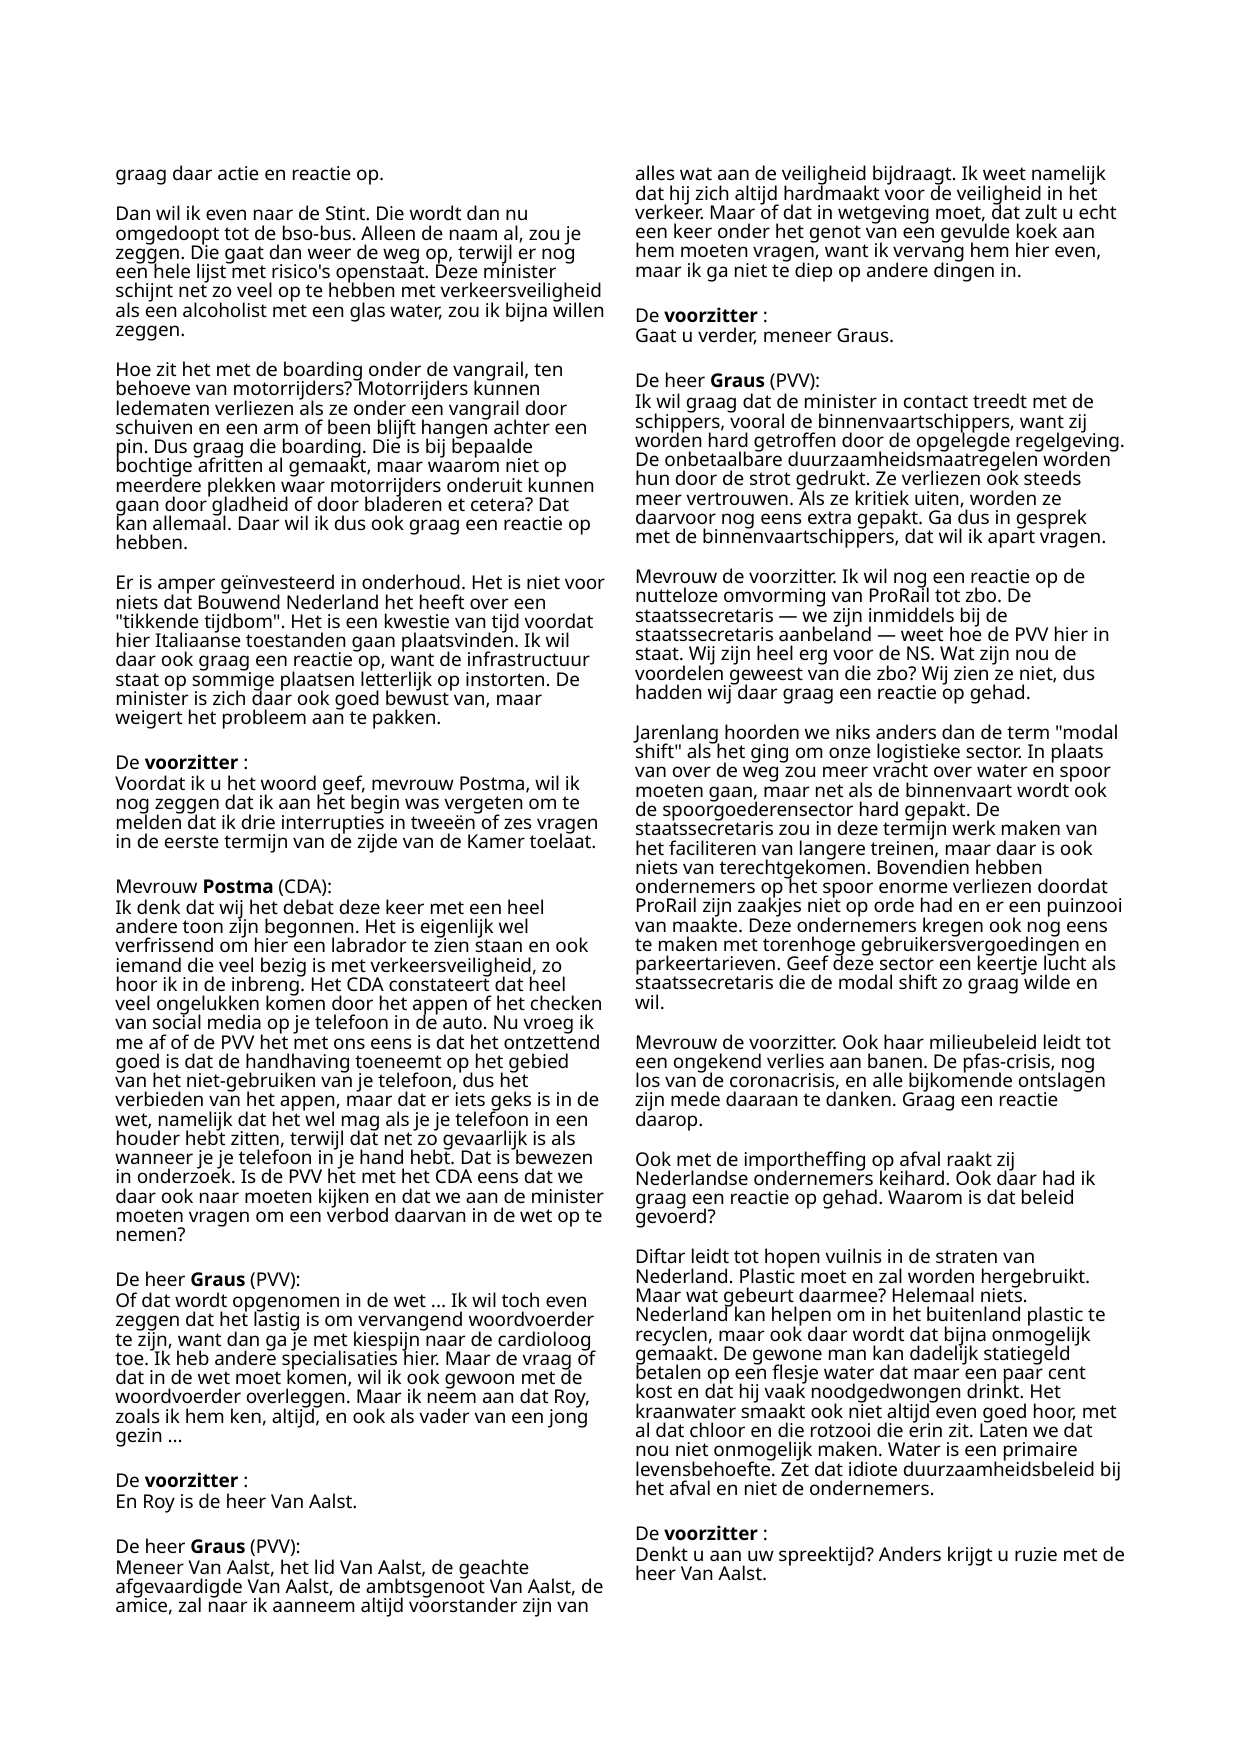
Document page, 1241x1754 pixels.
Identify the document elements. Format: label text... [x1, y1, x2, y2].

text Ik wil graag dat de minister in contact treedt met de schippers, vooral de binnenvaartschippers, want zij worden hard getroffen door de opgelegde regelgeving. De onbetaalbare duurzaamheidsmaatregelen worden hun door de strot gedrukt. Ze verliezen ook steeds meer vertrouwen. Als ze kritiek uiten, worden ze daarvoor nog eens extra gepakt. Ga dus in gesprek met de binnenvaartschippers, dat wil ik apart vragen. [635, 393, 1125, 547]
text De voorzitter : [635, 1520, 1125, 1546]
text Mevrouw de voorzitter. Ik wil nog een reactie op de nutteloze omvorming van ProRail tot zbo. De staatssecretaris — we zijn inmiddels bij de staatssecretaris aanbeland — weet hoe de PVV hier in staat. Wij zijn heel erg voor de NS. Wat zijn nou de voordelen geweest van die zbo? Wij zien ze niet, dus hadden wij daar graag een reactie op gehad. [635, 568, 1125, 703]
text Ook met de importheffing op afval raakt zij Nederlandse ondernemers keihard. Ook daar had ik graag een reactie op gehad. Waarom is dat beleid gevoerd? [635, 1151, 1125, 1228]
text Hoe zit het met de boarding onder de vangrail, ten behoeve van motorrijders? Motorrijders kunnen ledematen verliezen als ze onder een vangrail door schuiven en een arm of been blijft hangen achter een pin. Dus graag die boarding. Die is bij bepaalde bochtige afritten al gemaakt, maar waarom niet op meerdere plekken waar motorrijders onderuit kunnen gaan door gladheid of door bladeren et cetera? Dat kan allemaal. Daar wil ik dus ook graag een reactie op hebben. [115, 361, 605, 554]
text Diftar leidt tot hopen vuilnis in de straten van Nederland. Plastic moet en zal worden hergebruikt. Maar wat gebeurt daarmee? Helemaal niets. Nederland kan helpen om in het buitenland plastic te recyclen, maar ook daar wordt dat bijna onmogelijk gemaakt. De gewone man kan dadelijk statiegeld betalen op een flesje water dat maar een paar cent kost en dat hij vaak noodgedwongen drinkt. Het kraanwater smaakt ook niet altijd even goed hoor, met al dat chloor en die rotzooi die erin zit. Laten we dat nou niet onmogelijk maken. Water is een primaire levensbehoefte. Zet dat idiote duurzaamheidsbeleid bij het afval en niet de ondernemers. [635, 1248, 1125, 1499]
text Meneer Van Aalst, het lid Van Aalst, de geachte afgevaardigde Van Aalst, de ambtsgenoot Van Aalst, de amice, zal naar ik aanneem altijd voorstander zijn van [115, 1559, 605, 1617]
text Voordat ik u het woord geef, mevrouw Postma, wil ik nog zeggen dat ik aan het begin was vergeten om te melden dat ik drie interrupties in tweeën of zes vragen in de eerste termijn van de zijde van de Kamer toelaat. [115, 775, 605, 852]
text Jarenlang hoorden we niks anders dan de term "modal shift" als het ging om onze logistieke sector. In plaats van over de weg zou meer vracht over water en spoor moeten gaan, maar net als de binnenvaart wordt ook de spoorgoederensector hard gepakt. De staatssecretaris zou in deze termijn werk maken van het faciliteren van langere treinen, maar daar is ook niets van terechtgekomen. Bovendien hebben ondernemers op het spoor enorme verliezen doordat ProRail zijn zaakjes niet op orde had en er een puinzooi van maakte. Deze ondernemers kregen ook nog eens te maken met torenhoge gebruikersvergoedingen en parkeertarieven. Geef deze sector een keertje lucht als staatssecretaris die de modal shift zo graag wilde en wil. [635, 724, 1125, 1013]
text graag daar actie en reactie op. [115, 165, 605, 184]
text Mevrouw de voorzitter. Ook haar milieubeleid leidt tot een ongekend verlies aan banen. De pfas-crisis, nog los van de coronacrisis, en alle bijkomende ontslagen zijn mede daaraan te danken. Graag een reactie daarop. [635, 1034, 1125, 1130]
text De heer Graus (PVV): [115, 1266, 605, 1292]
text Ik denk dat wij het debat deze keer met een heel andere toon zijn begonnen. Het is eigenlijk wel verfrissend om hier een labrador te zien staan en ook iemand die veel bezig is met verkeersveiligheid, zo hoor ik in de inbreng. Het CDA constateert dat heel veel ongelukken komen door het appen of het checken van social media op je telefoon in de auto. Nu vroeg ik me af of de PVV het met ons eens is dat het ontzettend goed is dat de handhaving toeneemt op het gebied van het niet-gebruiken van je telefoon, dus het verbieden van het appen, maar dat er iets geks is in de wet, namelijk dat het wel mag als je je telefoon in een houder hebt zitten, terwijl dat net zo gevaarlijk is als wanneer je je telefoon in je hand hebt. Dat is bewezen in onderzoek. Is de PVV het met het CDA eens dat we daar ook naar moeten kijken en dat we aan de minister moeten vragen om een verbod daarvan in de wet op te nemen? [115, 899, 605, 1246]
text Of dat wordt opgenomen in de wet ... Ik wil toch even zeggen dat het lastig is om vervangend woordvoerder te zijn, want dan ga je met kiespijn naar de cardioloog toe. Ik heb andere specialisaties hier. Maar de vraag of dat in de wet moet komen, wil ik ook gewoon met de woordvoerder overleggen. Maar ik neem aan dat Roy, zoals ik hem ken, altijd, en ook als vader van een jong gezin ... [115, 1292, 605, 1446]
text De voorzitter : [115, 1467, 605, 1493]
text Er is amper geïnvesteerd in onderhoud. Het is niet voor niets dat Bouwend Nederland het heeft over een "tikkende tijdbom". Het is een kwestie van tijd voordat hier Italiaanse toestanden gaan plaatsvinden. Ik wil daar ook graag een reactie op, want de infrastructuur staat op sommige plaatsen letterlijk op instorten. De minister is zich daar ook goed bewust van, maar weigert het probleem aan te pakken. [115, 574, 605, 728]
text De heer Graus (PVV): [115, 1533, 605, 1559]
text Denkt u aan uw spreektijd? Anders krijgt u ruzie met de heer Van Aalst. [635, 1546, 1125, 1584]
text Mevrouw Postma (CDA): [115, 873, 605, 899]
text Gaat u verder, meneer Graus. [635, 327, 1125, 347]
text En Roy is de heer Van Aalst. [115, 1493, 605, 1512]
text De voorzitter : [635, 302, 1125, 327]
text De heer Graus (PVV): [635, 368, 1125, 393]
text De voorzitter : [115, 749, 605, 775]
text Dan wil ik even naar de Stint. Die wordt dan nu omgedoopt tot de bso-bus. Alleen de naam al, zou je zeggen. Die gaat dan weer de weg op, terwijl er nog een hele lijst met risico's openstaat. Deze minister schijnt net zo veel op te hebben met verkeersveiligheid als een alcoholist met een glas water, zou ik bijna willen zeggen. [115, 205, 605, 340]
text alles wat aan de veiligheid bijdraagt. Ik weet namelijk dat hij zich altijd hardmaakt voor de veiligheid in het verkeer. Maar of dat in wetgeving moet, dat zult u echt een keer onder het genot van een gevulde koek aan hem moeten vragen, want ik vervang hem hier even, maar ik ga niet te diep op andere dingen in. [635, 165, 1125, 281]
